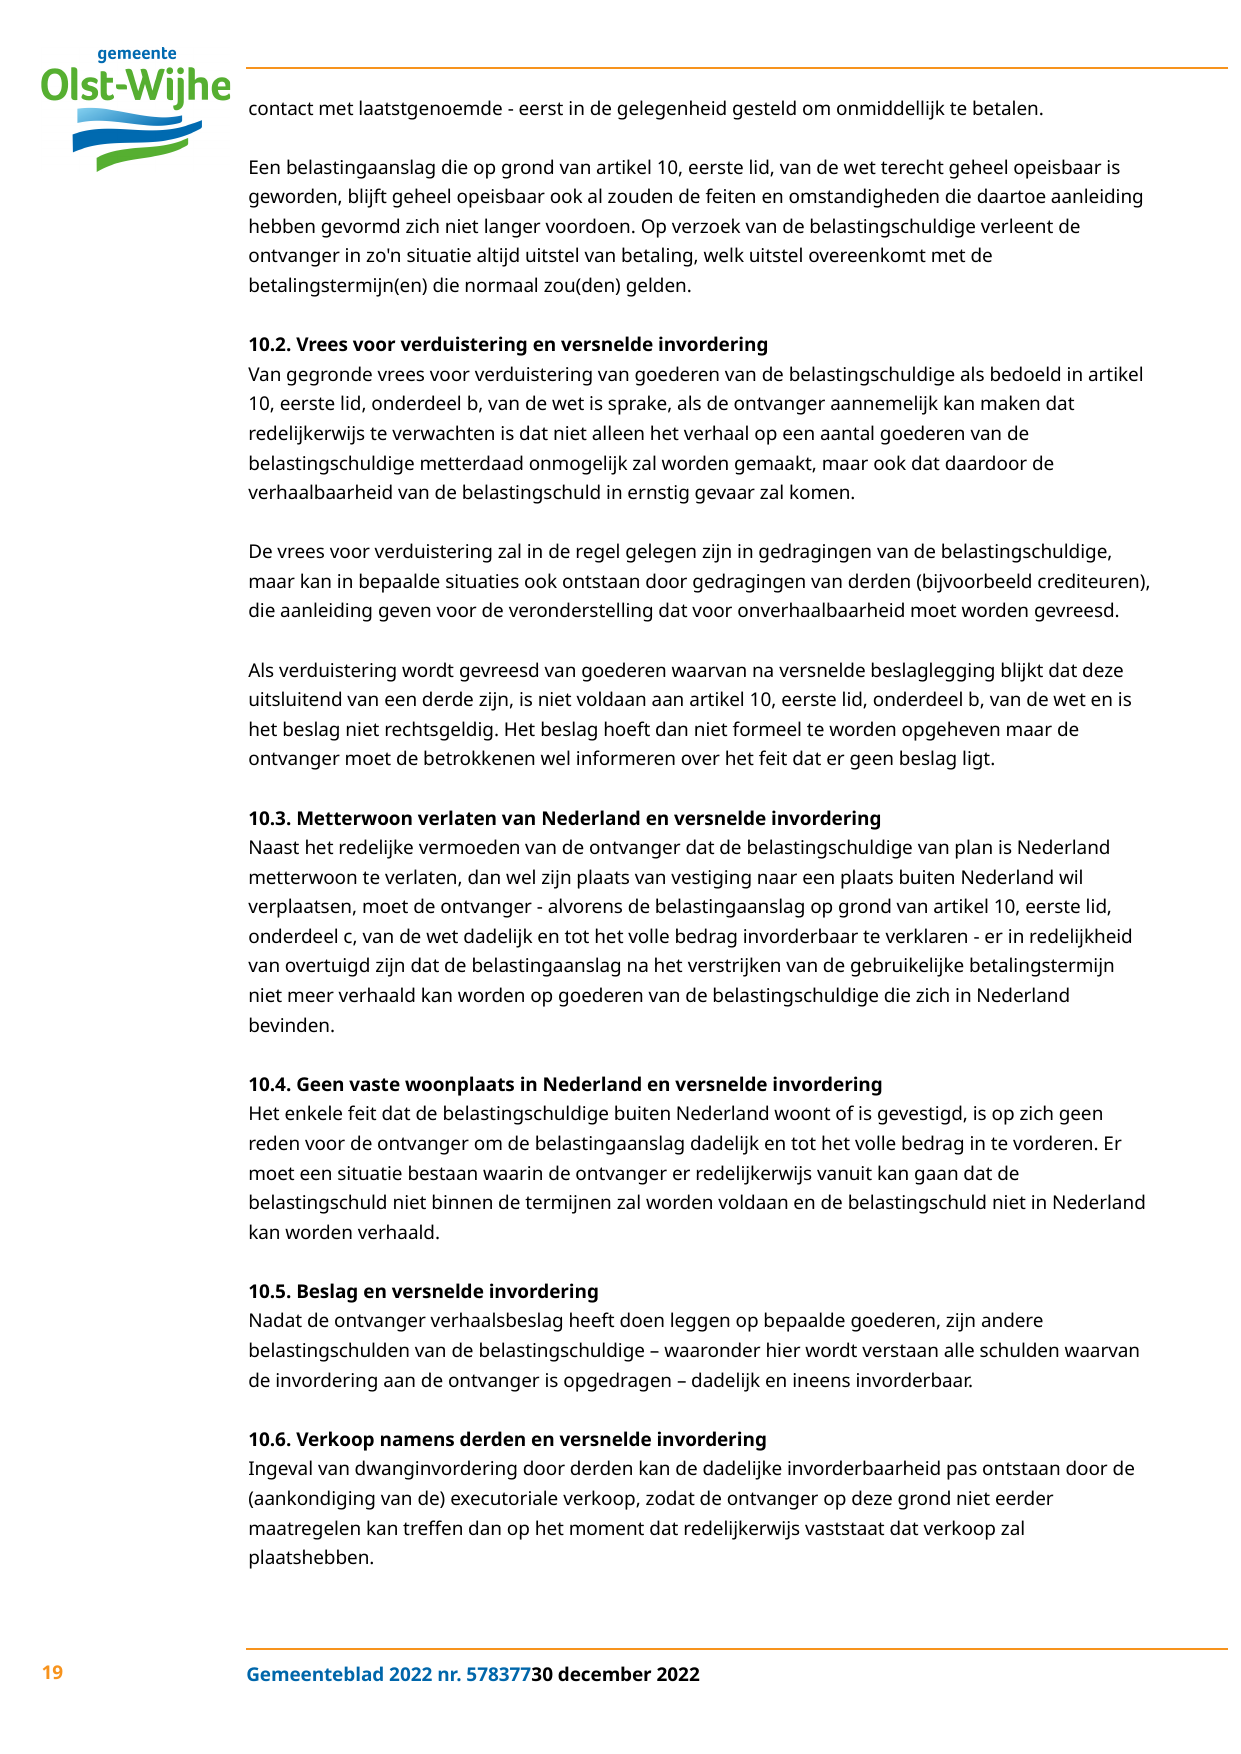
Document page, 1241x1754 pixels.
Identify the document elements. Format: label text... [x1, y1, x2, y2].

text Nadat de ontvanger verhaalsbeslag heeft doen leggen op bepaalde goederen, zijn andere belastingschulden van de belastingschuldige – waaronder hier wordt verstaan alle schulden waarvan de invordering aan de ontvanger is opgedragen – dadelijk en ineens invorderbaar. [248, 1308, 1152, 1393]
picture [41, 47, 231, 172]
text Als verduistering wordt gevreesd van goederen waarvan na versnelde beslaglegging blijkt dat deze uitsluitend van een derde zijn, is niet voldaan aan artikel 10, eerste lid, onderdeel b, van de wet en is het beslag niet rechtsgeldig. Het beslag hoeft dan niet formeel te worden opgeheven maar de ontvanger moet de betrokkenen wel informeren over het feit dat er geen beslag ligt. [248, 657, 1152, 771]
text Het enkele feit dat de belastingschuldige buiten Nederland woont of is gevestigd, is op zich geen reden voor de ontvanger om de belastingaanslag dadelijk en tot het volle bedrag in te vorderen. Er moet een situatie bestaan waarin de ontvanger er redelijkerwijs vanuit kan gaan dat de belastingschuld niet binnen de termijnen zal worden voldaan en de belastingschuld niet in Nederland kan worden verhaald. [248, 1101, 1152, 1245]
text 10.6. Verkoop namens derden en versnelde invordering [248, 1426, 1152, 1452]
text De vrees voor verduistering zal in de regel gelegen zijn in gedragingen van de belastingschuldige, maar kan in bepaalde situaties ook ontstaan door gedragingen van derden (bijvoorbeeld crediteuren), die aanleiding geven voor de veronderstelling dat voor onverhaalbaarheid moet worden gevreesd. [248, 538, 1152, 623]
text Ingeval van dwanginvordering door derden kan de dadelijke invorderbaarheid pas ontstaan door de (aankondiging van de) executoriale verkoop, zodat de ontvanger op deze grond niet eerder maatregelen kan treffen dan op het moment dat redelijkerwijs vaststaat dat verkoop zal plaatshebben. [248, 1456, 1152, 1570]
text contact met laatstgenoemde - eerst in de gelegenheid gesteld om onmiddellijk te betalen. [248, 95, 1152, 121]
text Van gegronde vrees voor verduistering van goederen van de belastingschuldige als bedoeld in artikel 10, eerste lid, onderdeel b, van de wet is sprake, als de ontvanger aannemelijk kan maken dat redelijkerwijs te verwachten is dat niet alleen het verhaal op een aantal goederen van de belastingschuldige metterdaad onmogelijk zal worden gemaakt, maar ook dat daardoor de verhaalbaarheid van de belastingschuld in ernstig gevaar zal komen. [248, 361, 1152, 505]
text Een belastingaanslag die op grond van artikel 10, eerste lid, van de wet terecht geheel opeisbaar is geworden, blijft geheel opeisbaar ook al zouden de feiten en omstandigheden die daartoe aanleiding hebben gevormd zich niet langer voordoen. Op verzoek van de belastingschuldige verleent de ontvanger in zo'n situatie altijd uitstel van betaling, welk uitstel overeenkomt met de betalingstermijn(en) die normaal zou(den) gelden. [248, 154, 1152, 298]
text 10.4. Geen vaste woonplaats in Nederland en versnelde invordering [248, 1071, 1152, 1097]
text 10.3. Metterwoon verlaten van Nederland en versnelde invordering [248, 805, 1152, 831]
text Naast het redelijke vermoeden van de ontvanger dat de belastingschuldige van plan is Nederland metterwoon te verlaten, dan wel zijn plaats van vestiging naar een plaats buiten Nederland wil verplaatsen, moet de ontvanger - alvorens de belastingaanslag op grond van artikel 10, eerste lid, onderdeel c, van de wet dadelijk en tot het volle bedrag invorderbaar te verklaren - er in redelijkheid van overtuigd zijn dat de belastingaanslag na het verstrijken van de gebruikelijke betalingstermijn niet meer verhaald kan worden op goederen van de belastingschuldige die zich in Nederland bevinden. [248, 834, 1152, 1038]
text 10.5. Beslag en versnelde invordering [248, 1278, 1152, 1304]
text 10.2. Vrees voor verduistering en versnelde invordering [248, 331, 1152, 357]
